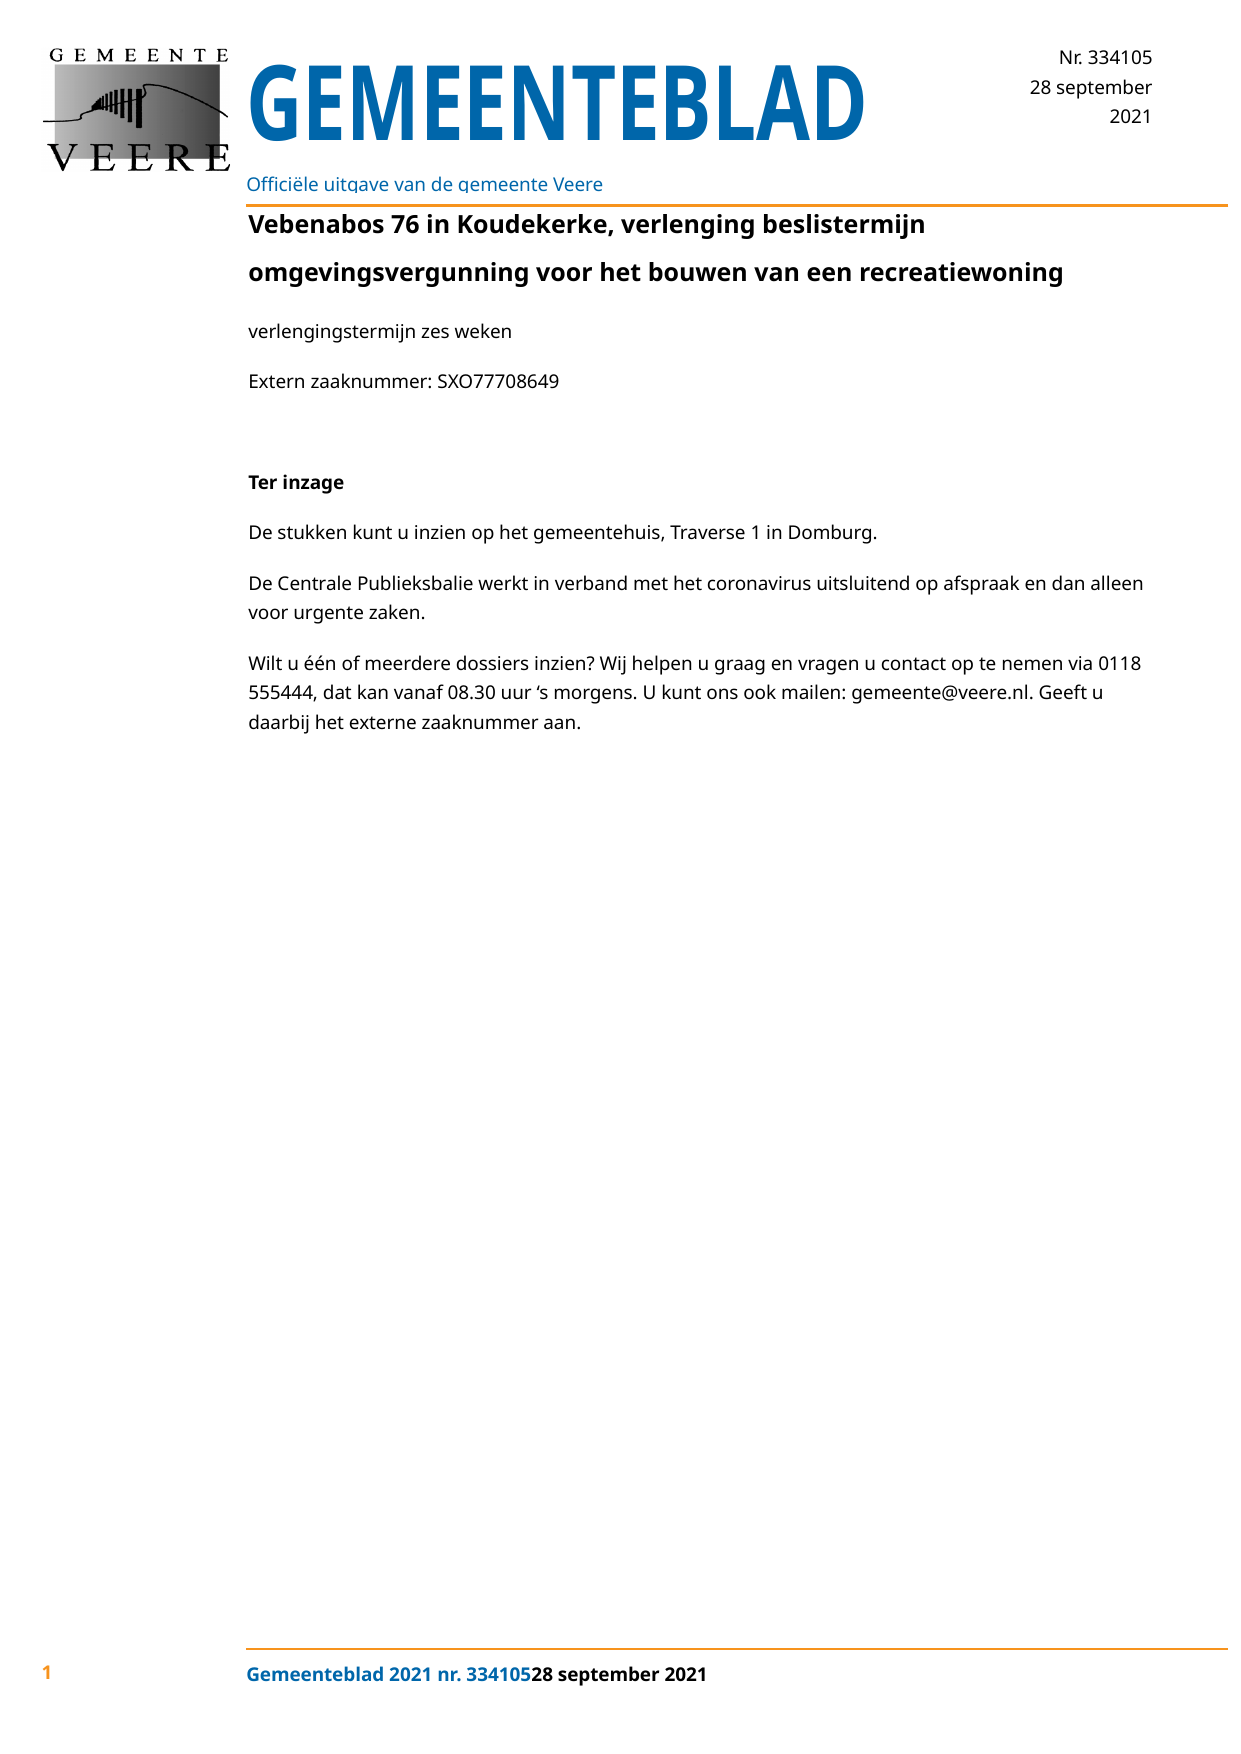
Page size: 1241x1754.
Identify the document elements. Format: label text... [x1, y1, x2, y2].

text Vebenabos 76 in Koudekerke, verlenging beslistermijn omgevingsvergunning voor het bouwen van een recreatiewoning [248, 207, 1152, 288]
text De Centrale Publieksbalie werkt in verband met het coronavirus uitsluitend op afspraak en dan alleen voor urgente zaken. [248, 570, 1152, 625]
text Ter inzage [248, 469, 1152, 495]
text verlengingstermijn zes weken [248, 318, 1152, 344]
text Extern zaaknummer: SXO77708649 [248, 368, 1152, 394]
text Wilt u één of meerdere dossiers inzien? Wij helpen u graag en vragen u contact op te nemen via 0118 555444, dat kan vanaf 08.30 uur ‘s morgens. U kunt ons ook mailen: gemeente@veere.nl. Geeft u daarbij het externe zaaknummer aan. [248, 650, 1152, 735]
picture [41, 47, 231, 172]
text De stukken kunt u inzien op het gemeentehuis, Traverse 1 in Domburg. [248, 519, 1152, 545]
